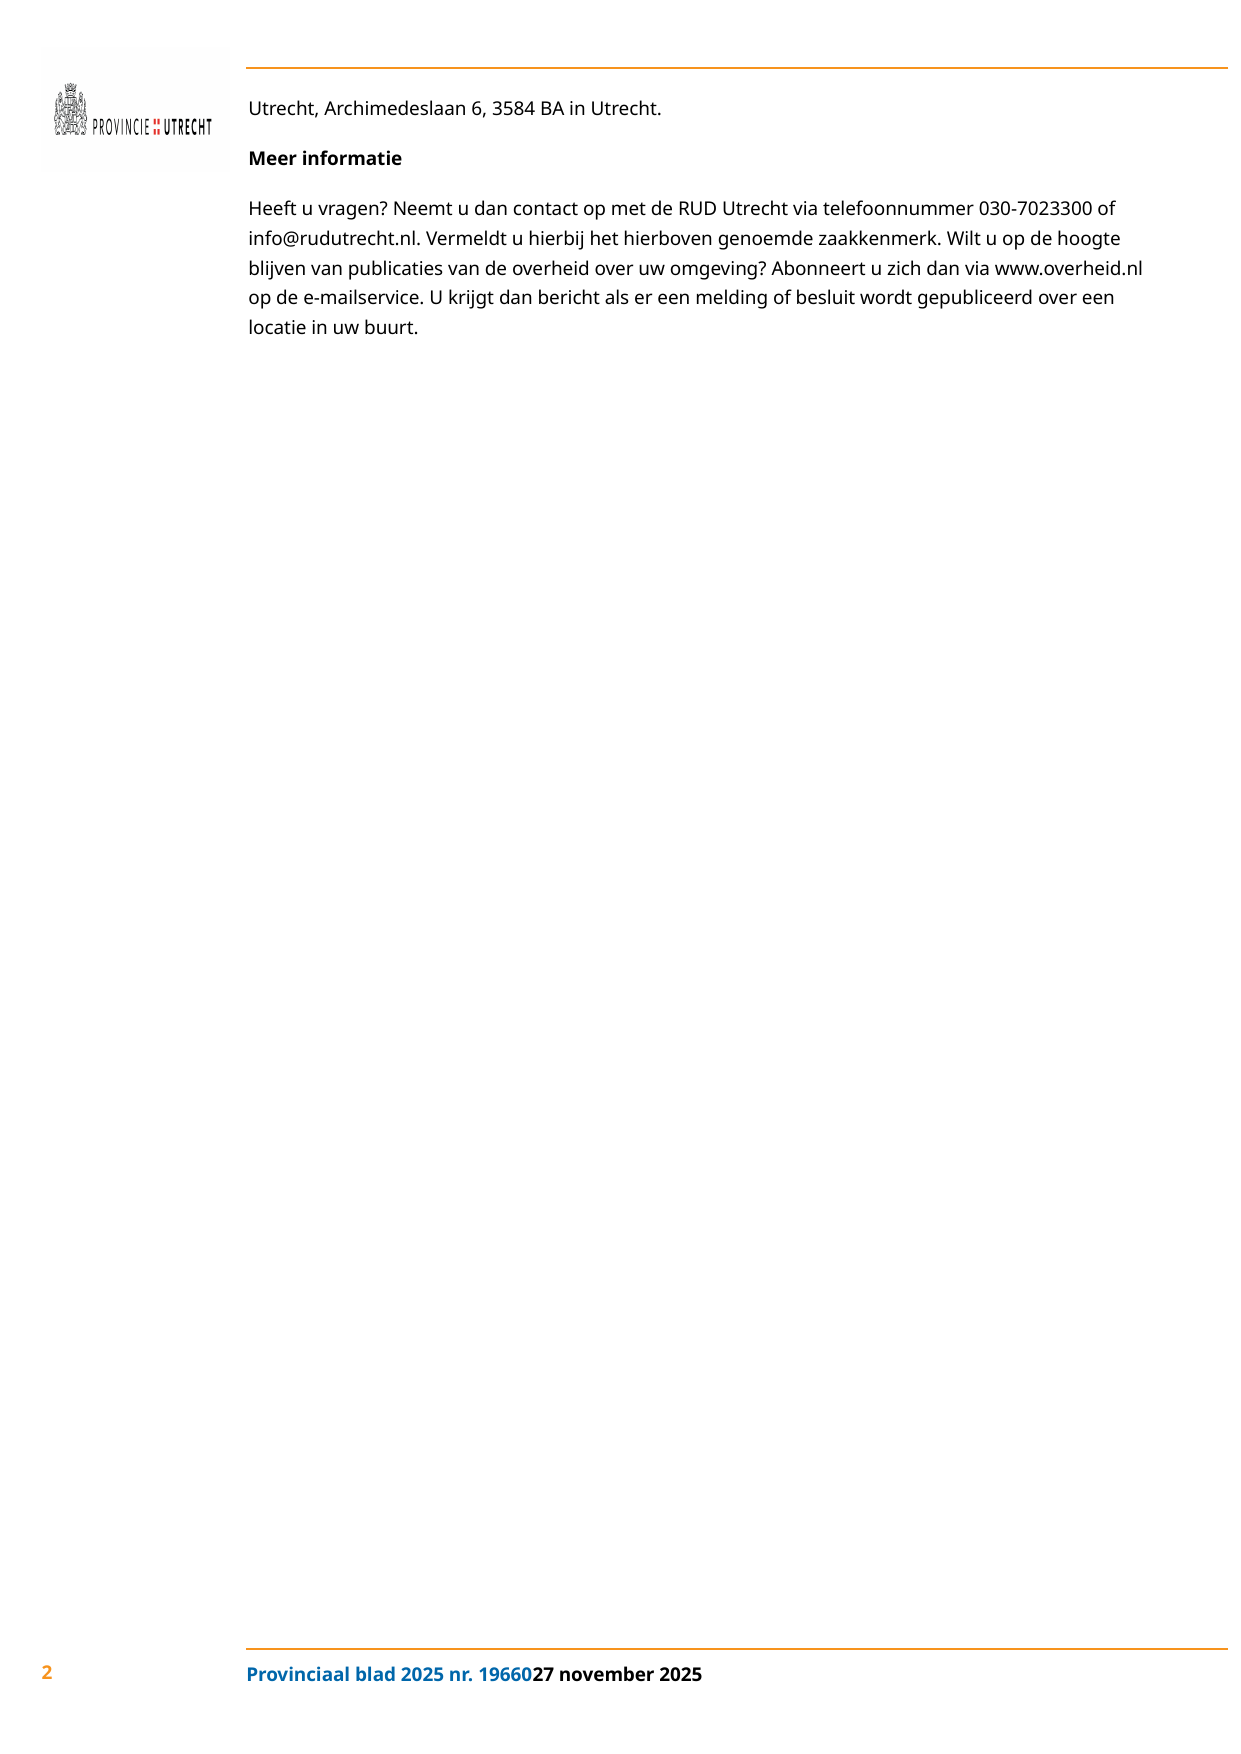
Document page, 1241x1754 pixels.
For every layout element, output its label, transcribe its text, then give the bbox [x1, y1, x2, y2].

picture [41, 47, 231, 172]
text Utrecht, Archimedeslaan 6, 3584 BA in Utrecht. [248, 95, 1152, 121]
text Heeft u vragen? Neemt u dan contact op met de RUD Utrecht via telefoonnummer 030-7023300 of info@rudutrecht.nl. Vermeldt u hierbij het hierboven genoemde zaakkenmerk. Wilt u op de hoogte blijven van publicaties van de overheid over uw omgeving? Abonneert u zich dan via www.overheid.nl op de e-mailservice. U krijgt dan bericht als er een melding of besluit wordt gepubliceerd over een locatie in uw buurt. [248, 196, 1152, 340]
text Meer informatie [248, 145, 1152, 171]
